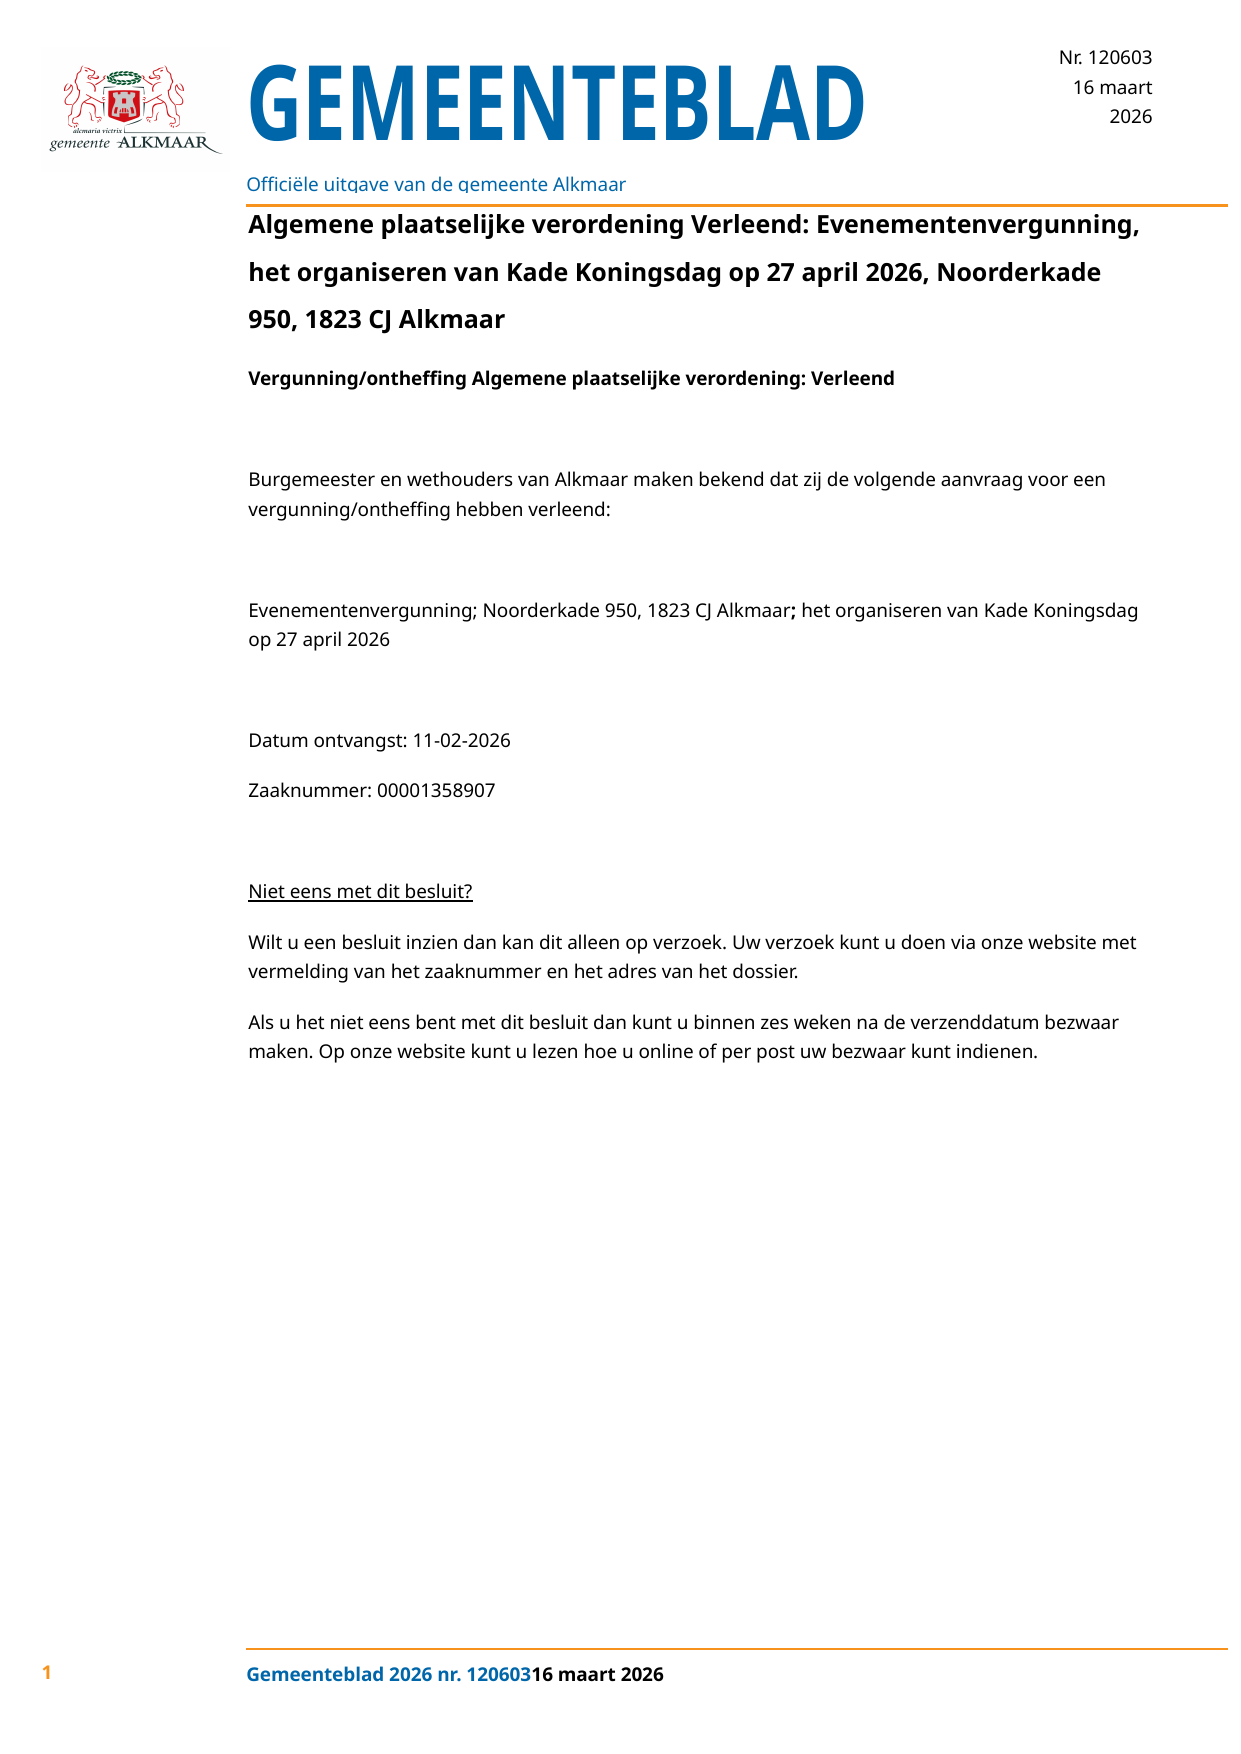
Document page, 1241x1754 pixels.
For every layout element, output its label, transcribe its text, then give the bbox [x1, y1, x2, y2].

text Zaaknummer: 00001358907 [248, 778, 1152, 803]
text Vergunning/ontheffing Algemene plaatselijke verordening: Verleend [248, 366, 1152, 391]
text Als u het niet eens bent met dit besluit dan kunt u binnen zes weken na de verzenddatum bezwaar maken. Op onze website kunt u lezen hoe u online of per post uw bezwaar kunt indienen. [248, 1009, 1152, 1064]
text Datum ontvangst: 11-02-2026 [248, 727, 1152, 753]
text Niet eens met dit besluit? [248, 878, 1152, 904]
picture [41, 47, 231, 172]
text Evenementenvergunning; Noorderkade 950, 1823 CJ Alkmaar; het organiseren van Kade Koningsdag op 27 april 2026 [248, 597, 1152, 652]
text Burgemeester en wethouders van Alkmaar maken bekend dat zij de volgende aanvraag voor een vergunning/ontheffing hebben verleend: [248, 466, 1152, 522]
text Algemene plaatselijke verordening Verleend: Evenementenvergunning, het organiseren van Kade Koningsdag op 27 april 2026, Noorderkade 950, 1823 CJ Alkmaar [248, 207, 1152, 336]
text Wilt u een besluit inzien dan kan dit alleen op verzoek. Uw verzoek kunt u doen via onze website met vermelding van het zaaknummer en het adres van het dossier. [248, 929, 1152, 984]
